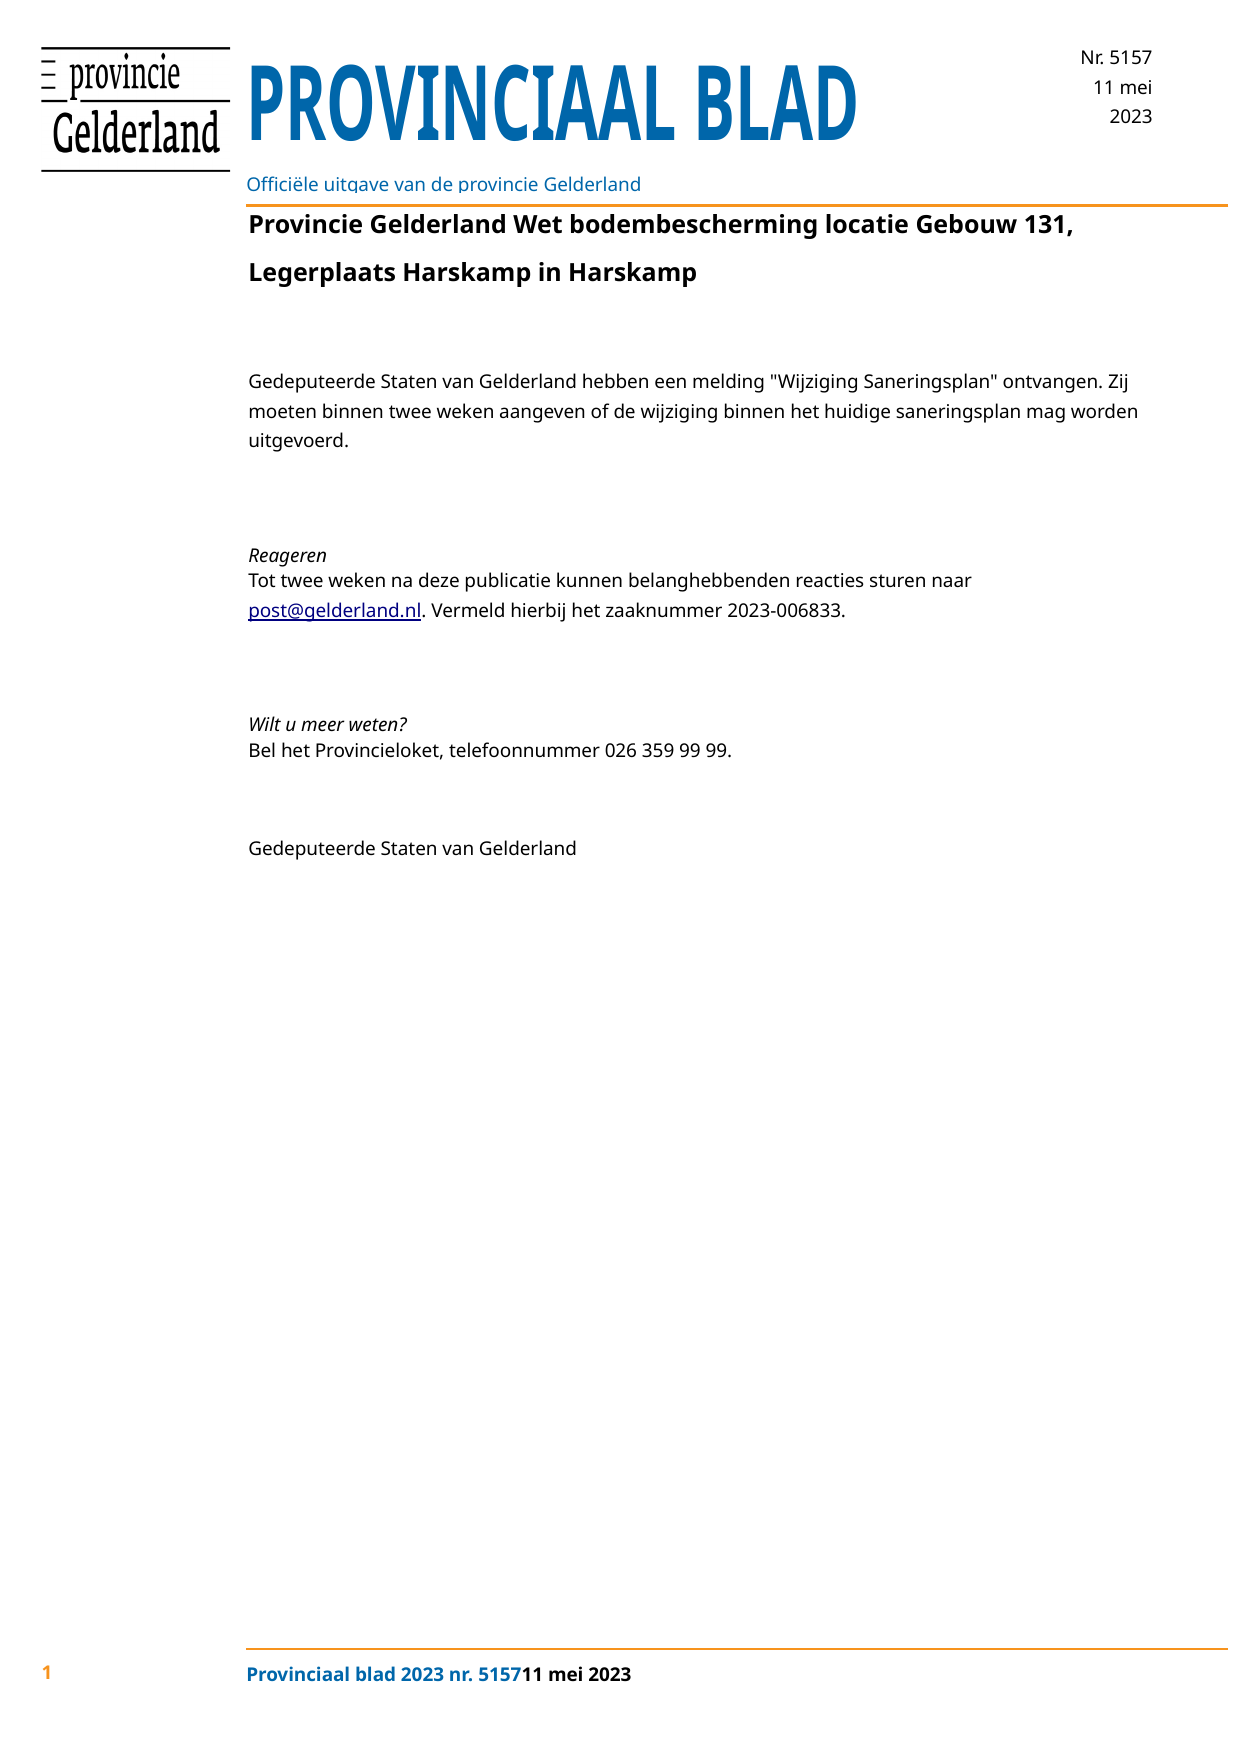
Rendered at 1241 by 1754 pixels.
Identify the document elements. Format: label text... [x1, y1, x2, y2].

text Reageren [248, 542, 1152, 568]
text Tot twee weken na deze publicatie kunnen belanghebbenden reacties sturen naar post@gelderland.nl. Vermeld hierbij het zaaknummer 2023-006833. [248, 568, 1152, 623]
text Bel het Provincieloket, telefoonnummer 026 359 99 99. [248, 737, 1152, 763]
text Gedeputeerde Staten van Gelderland hebben een melding "Wijziging Saneringsplan" ontvangen. Zij moeten binnen twee weken aangeven of de wijziging binnen het huidige saneringsplan mag worden uitgevoerd. [248, 368, 1152, 453]
picture [41, 47, 231, 172]
text Wilt u meer weten? [248, 712, 1152, 737]
text Provincie Gelderland Wet bodembescherming locatie Gebouw 131, Legerplaats Harskamp in Harskamp [248, 207, 1152, 288]
text Gedeputeerde Staten van Gelderland [248, 836, 1152, 861]
